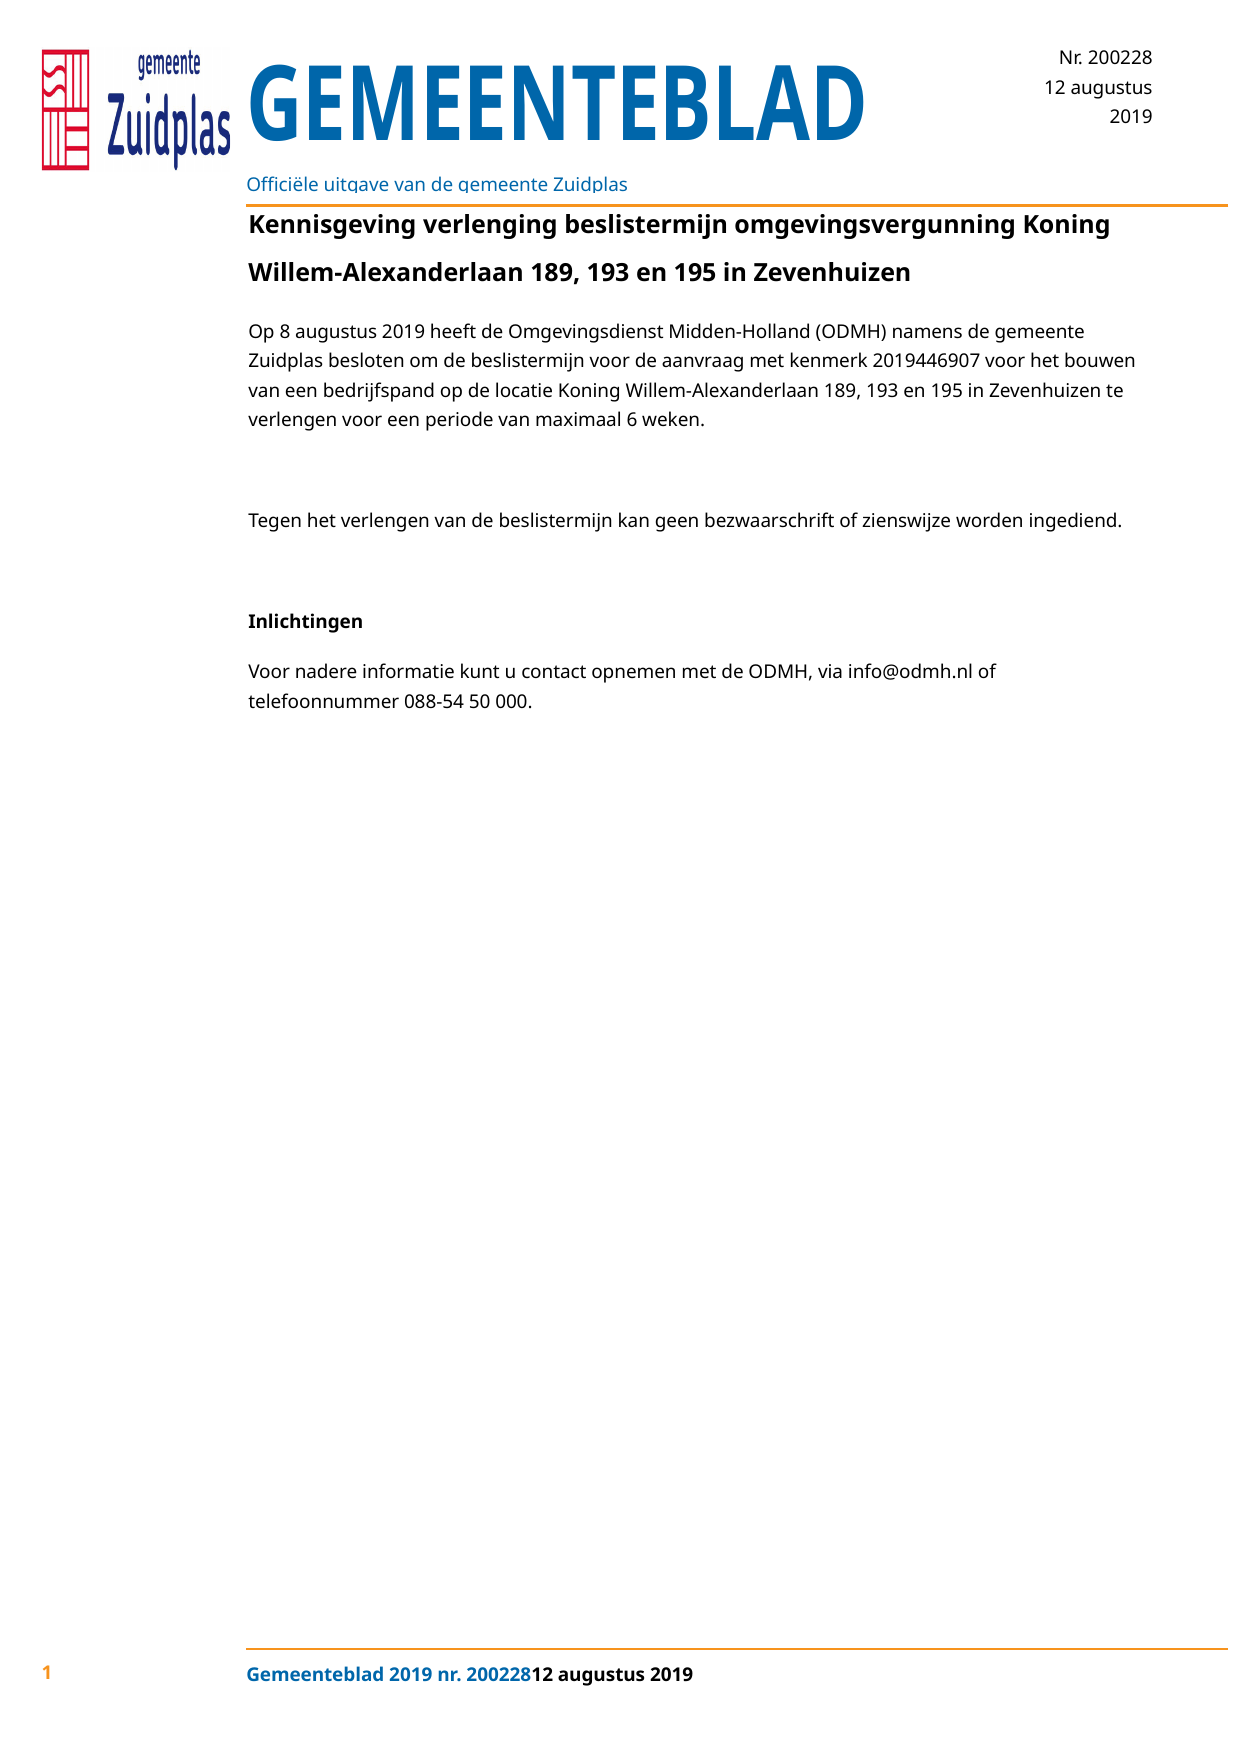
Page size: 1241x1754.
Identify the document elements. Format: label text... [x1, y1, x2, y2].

text Voor nadere informatie kunt u contact opnemen met de ODMH, via info@odmh.nl of telefoonnummer 088-54 50 000. [248, 659, 1152, 714]
text Tegen het verlengen van de beslistermijn kan geen bezwaarschrift of zienswijze worden ingediend. [248, 507, 1152, 533]
text Op 8 augustus 2019 heeft de Omgevingsdienst Midden-Holland (ODMH) namens de gemeente Zuidplas besloten om de beslistermijn voor de aanvraag met kenmerk 2019446907 voor het bouwen van een bedrijfspand op de locatie Koning Willem-Alexanderlaan 189, 193 en 195 in Zevenhuizen te verlengen voor een periode van maximaal 6 weken. [248, 318, 1152, 432]
text Kennisgeving verlenging beslistermijn omgevingsvergunning Koning Willem-Alexanderlaan 189, 193 en 195 in Zevenhuizen [248, 207, 1152, 288]
text Inlichtingen [248, 608, 1152, 634]
picture [41, 47, 231, 172]
